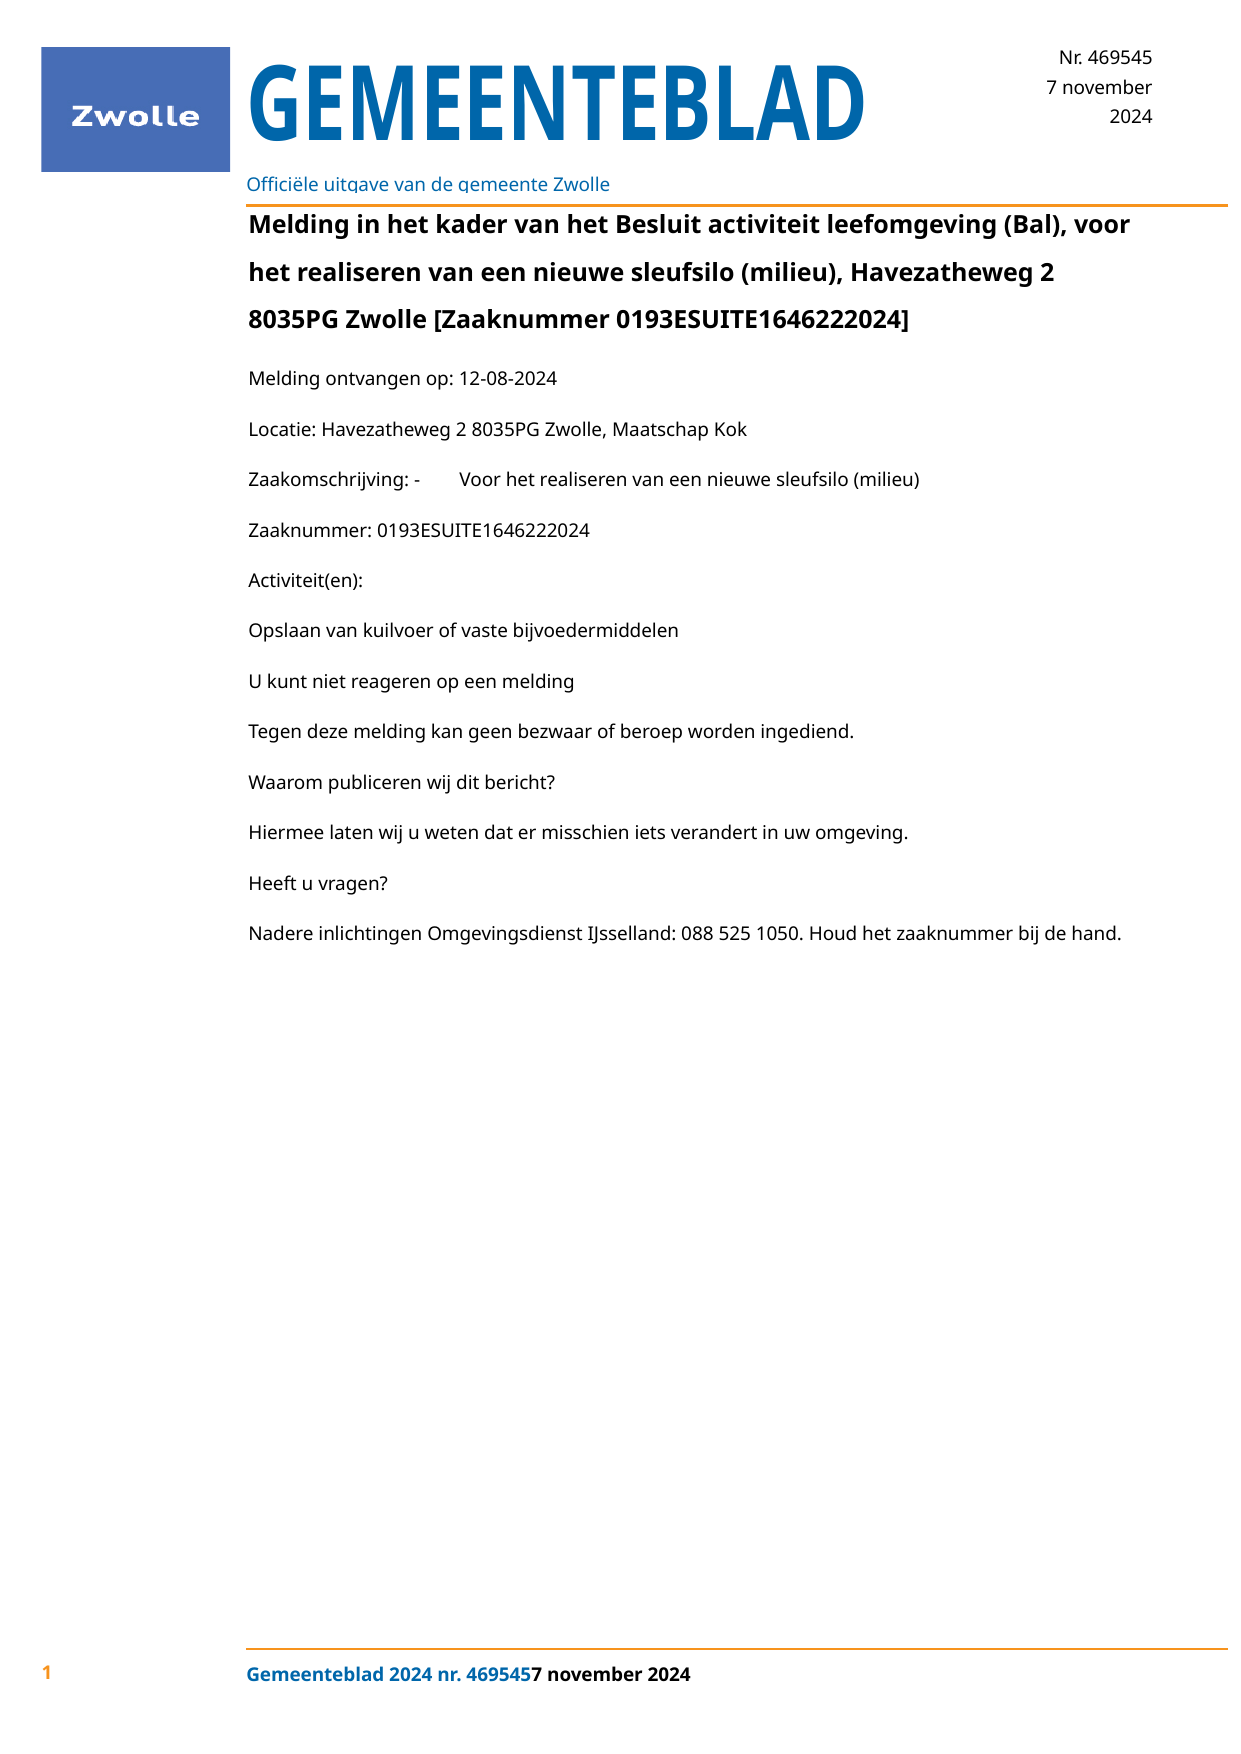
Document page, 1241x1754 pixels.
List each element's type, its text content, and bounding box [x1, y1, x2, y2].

text Melding in het kader van het Besluit activiteit leefomgeving (Bal), voor het realiseren van een nieuwe sleufsilo (milieu), Havezatheweg 2 8035PG Zwolle [Zaaknummer 0193ESUITE1646222024] [248, 207, 1152, 336]
text Activiteit(en): [248, 567, 1152, 593]
text Tegen deze melding kan geen bezwaar of beroep worden ingediend. [248, 718, 1152, 744]
text Melding ontvangen op: 12-08-2024 [248, 366, 1152, 391]
text Zaaknummer: 0193ESUITE1646222024 [248, 517, 1152, 542]
text Opslaan van kuilvoer of vaste bijvoedermiddelen [248, 618, 1152, 643]
text Nadere inlichtingen Omgevingsdienst IJsselland: 088 525 1050. Houd het zaaknummer bij de hand. [248, 920, 1152, 946]
text Waarom publiceren wij dit bericht? [248, 769, 1152, 794]
text Zaakomschrijving: - Voor het realiseren van een nieuwe sleufsilo (milieu) [248, 466, 1152, 492]
text Heeft u vragen? [248, 870, 1152, 895]
text U kunt niet reageren op een melding [248, 668, 1152, 694]
picture [41, 47, 231, 172]
text Locatie: Havezatheweg 2 8035PG Zwolle, Maatschap Kok [248, 416, 1152, 442]
text Hiermee laten wij u weten dat er misschien iets verandert in uw omgeving. [248, 819, 1152, 845]
